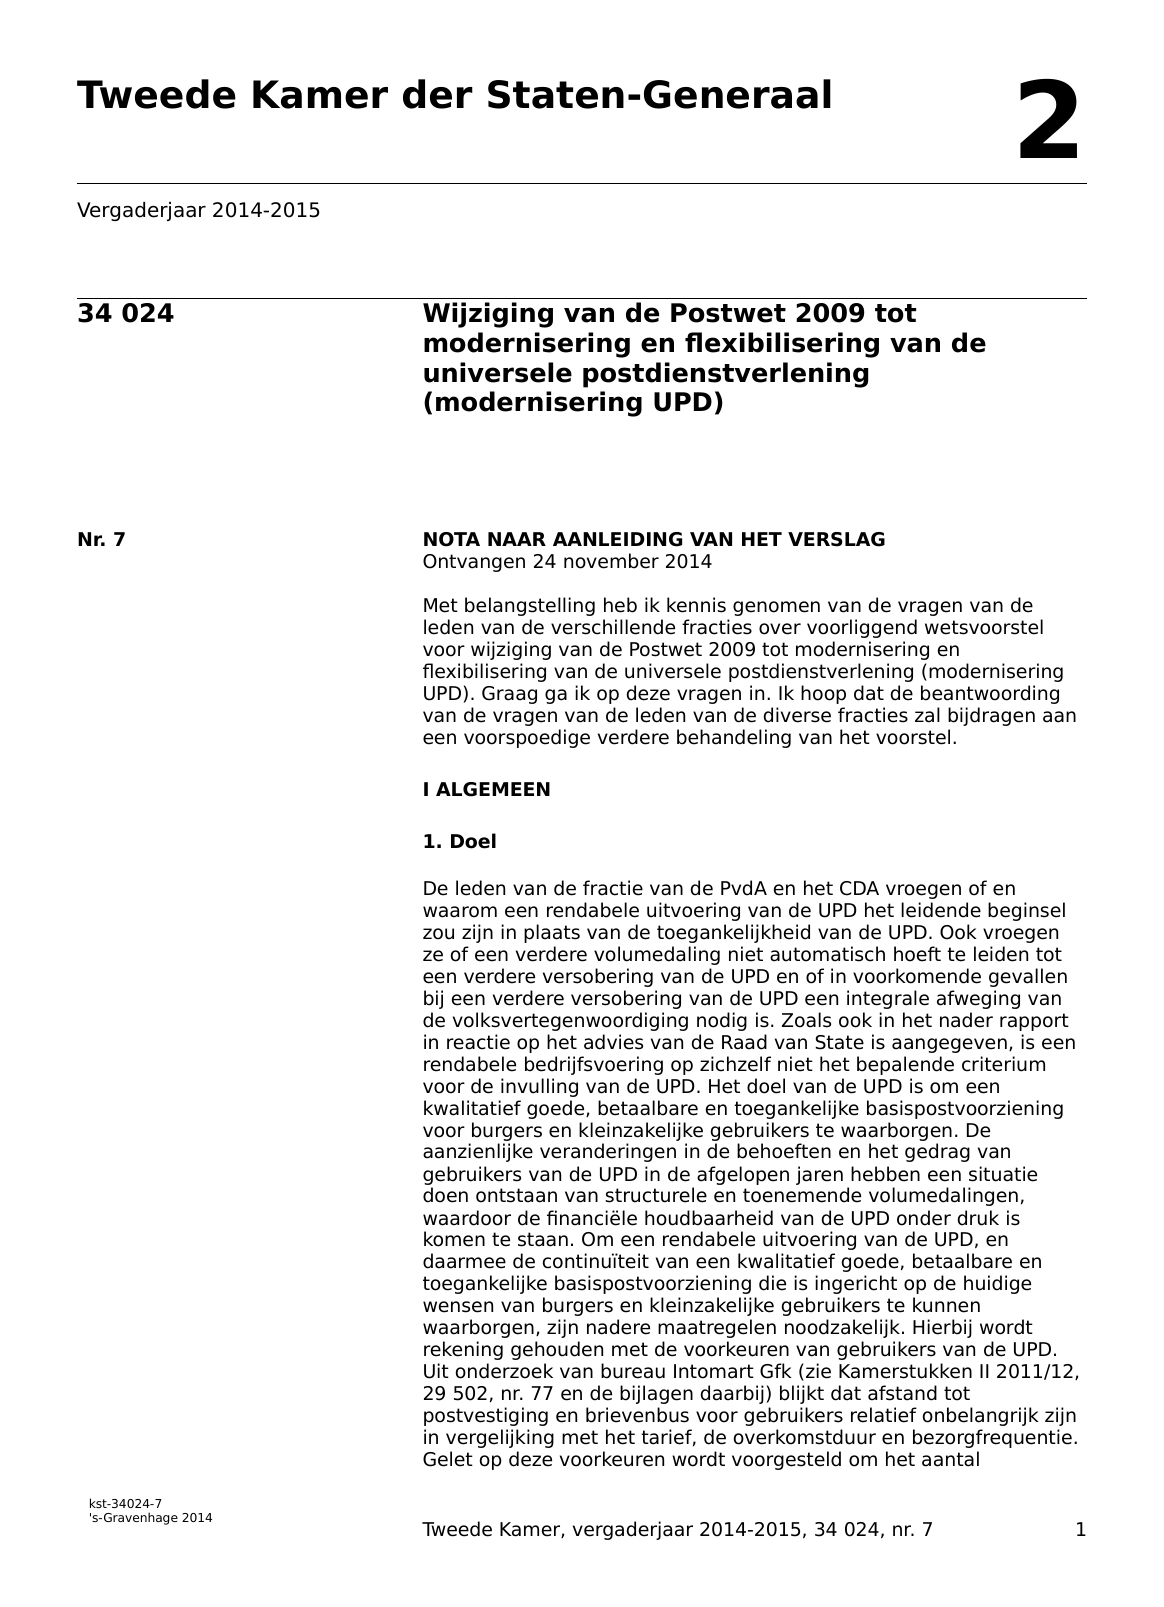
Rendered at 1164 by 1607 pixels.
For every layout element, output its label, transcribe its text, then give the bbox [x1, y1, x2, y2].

subtitle 1. Doel [422, 831, 1087, 853]
subtitle Nr. 7 NOTA NAAR AANLEIDING VAN HET VERSLAG [77, 529, 1087, 551]
subtitle 34 024 Wijziging van de Postwet 2009 tot modernisering en flexibilisering van de universele postdienstverlening (modernisering UPD) [77, 299, 1087, 418]
table_header 2 [886, 59, 1087, 183]
table_cell Vergaderjaar 2014-2015 [77, 184, 1087, 298]
text kst-34024-7 [88, 1497, 323, 1511]
text Met belangstelling heb ik kennis genomen van de vragen van de leden van de verschillende fracties over voorliggend wetsvoorstel voor wijziging van de Postwet 2009 tot modernisering en flexibilisering van de universele postdienstverlening (modernisering UPD). Graag ga ik op deze vragen in. Ik hoop dat de beantwoording van de vragen van de leden van de diverse fracties zal bijdragen aan een voorspoedige verdere behandeling van het voorstel. [422, 595, 1087, 749]
subtitle I ALGEMEEN [422, 779, 1087, 801]
text De leden van de fractie van de PvdA en het CDA vroegen of en waarom een rendabele uitvoering van de UPD het leidende beginsel zou zijn in plaats van de toegankelijkheid van de UPD. Ook vroegen ze of een verdere volumedaling niet automatisch hoeft te leiden tot een verdere versobering van de UPD en of in voorkomende gevallen bij een verdere versobering van de UPD een integrale afweging van de volksvertegenwoordiging nodig is. Zoals ook in het nader rapport in reactie op het advies van de Raad van State is aangegeven, is een rendabele bedrijfsvoering op zichzelf niet het bepalende criterium voor de invulling van de UPD. Het doel van de UPD is om een kwalitatief goede, betaalbare en toegankelijke basispostvoorziening voor burgers en kleinzakelijke gebruikers te waarborgen. De aanzienlijke veranderingen in de behoeften en het gedrag van gebruikers van de UPD in de afgelopen jaren hebben een situatie doen ontstaan van structurele en toenemende volumedalingen, waardoor de financiële houdbaarheid van de UPD onder druk is komen te staan. Om een rendabele uitvoering van de UPD, en daarmee de continuïteit van een kwalitatief goede, betaalbare en toegankelijke basispostvoorziening die is ingericht op de huidige wensen van burgers en kleinzakelijke gebruikers te kunnen waarborgen, zijn nadere maatregelen noodzakelijk. Hierbij wordt rekening gehouden met de voorkeuren van gebruikers van de UPD. Uit onderzoek van bureau Intomart Gfk (zie Kamerstukken II 2011/12, 29 502, nr. 77 en de bijlagen daarbij) blijkt dat afstand tot postvestiging en brievenbus voor gebruikers relatief onbelangrijk zijn in vergelijking met het tarief, de overkomstduur en bezorgfrequentie. Gelet op deze voorkeuren wordt voorgesteld om het aantal [422, 878, 1087, 1471]
text Ontvangen 24 november 2014 [422, 551, 1087, 573]
text 's-Gravenhage 2014 [88, 1511, 323, 1525]
table_header Tweede Kamer der Staten-Generaal [77, 59, 886, 183]
